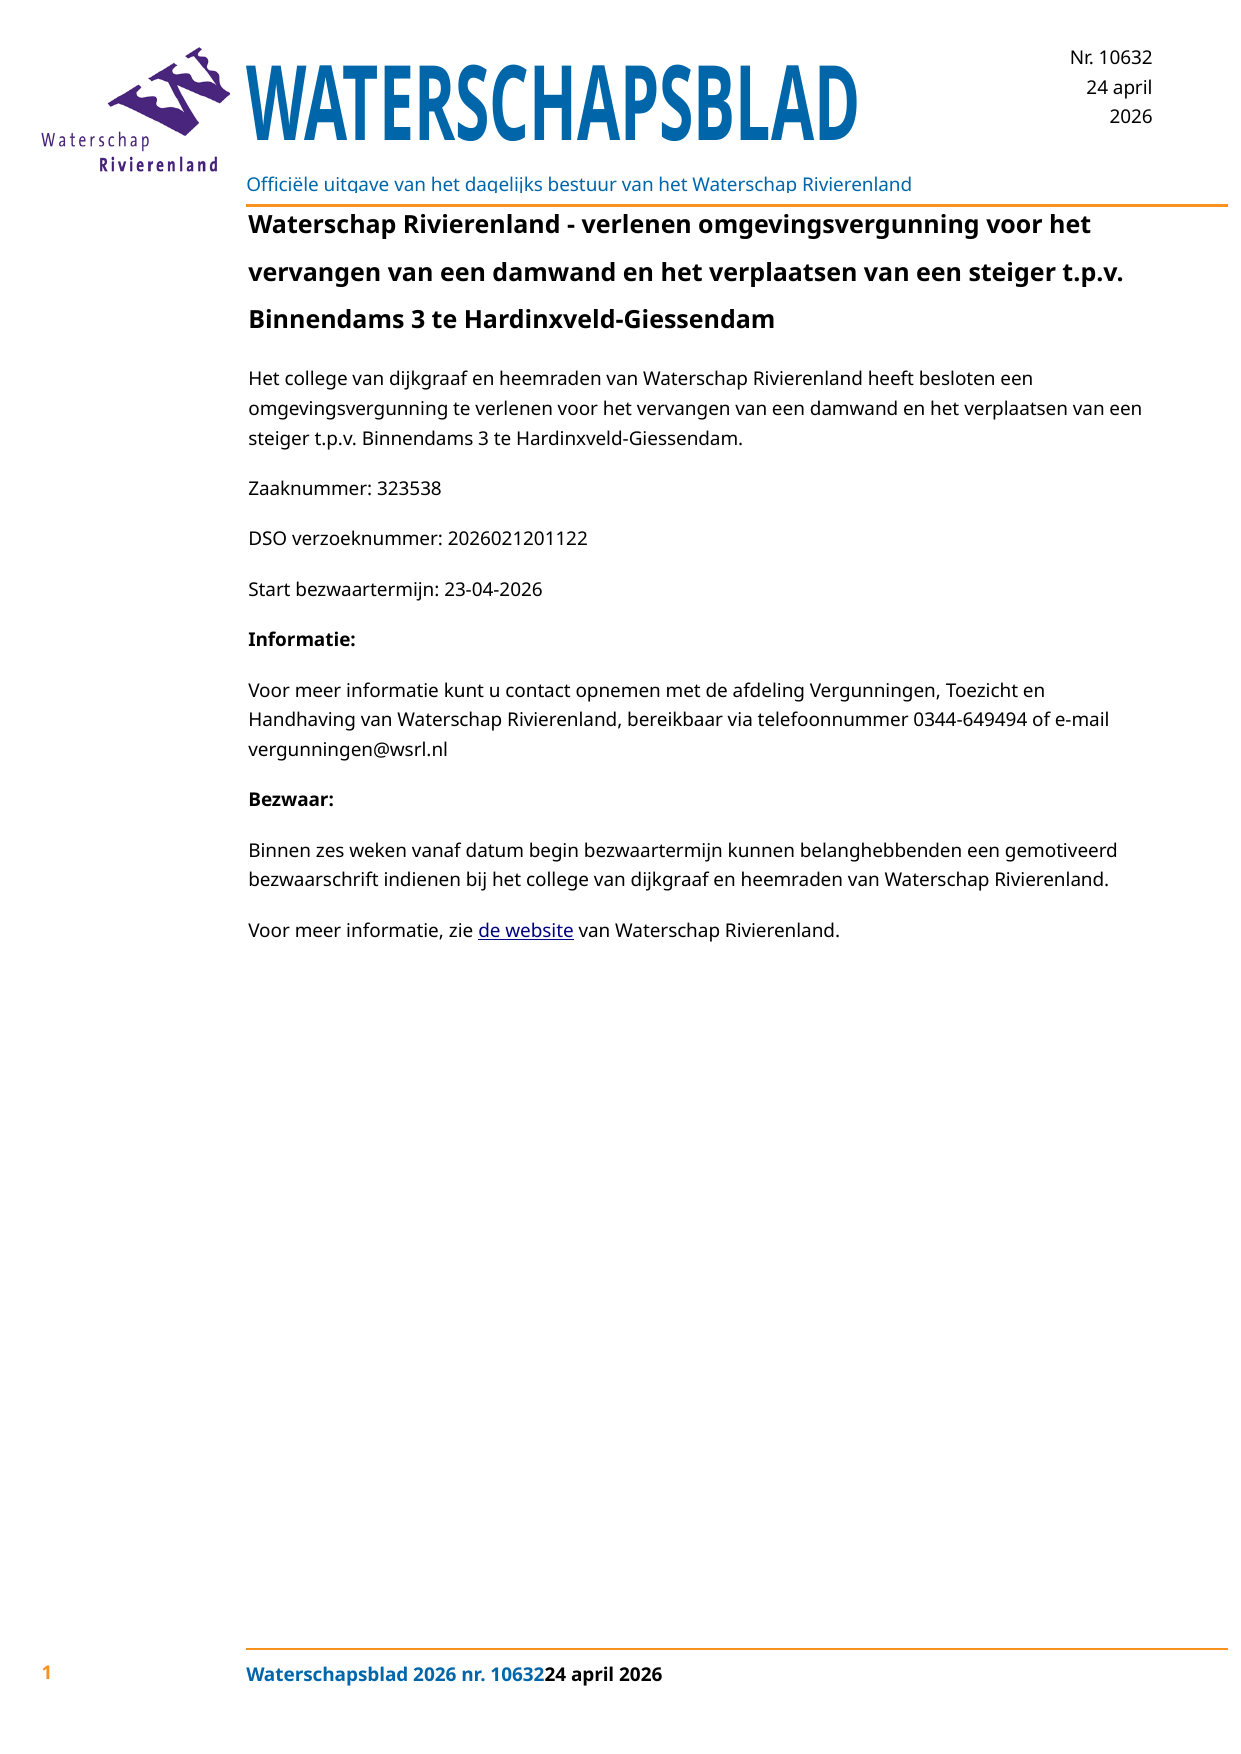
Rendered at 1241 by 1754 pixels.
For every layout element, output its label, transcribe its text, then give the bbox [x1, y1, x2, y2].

text Start bezwaartermijn: 23-04-2026 [248, 576, 1152, 602]
text Voor meer informatie kunt u contact opnemen met de afdeling Vergunningen, Toezicht en Handhaving van Waterschap Rivierenland, bereikbaar via telefoonnummer 0344-649494 of e-mail vergunningen@wsrl.nl [248, 677, 1152, 762]
picture [41, 47, 231, 172]
text Voor meer informatie, zie de website van Waterschap Rivierenland. [248, 917, 1152, 942]
text Zaaknummer: 323538 [248, 475, 1152, 501]
text DSO verzoeknummer: 2026021201122 [248, 526, 1152, 551]
text Binnen zes weken vanaf datum begin bezwaartermijn kunnen belanghebbenden een gemotiveerd bezwaarschrift indienen bij het college van dijkgraaf en heemraden van Waterschap Rivierenland. [248, 837, 1152, 892]
text Waterschap Rivierenland - verlenen omgevingsvergunning voor het vervangen van een damwand en het verplaatsen van een steiger t.p.v. Binnendams 3 te Hardinxveld-Giessendam [248, 207, 1152, 336]
text Informatie: [248, 626, 1152, 652]
text Het college van dijkgraaf en heemraden van Waterschap Rivierenland heeft besloten een omgevingsvergunning te verlenen voor het vervangen van een damwand en het verplaatsen van een steiger t.p.v. Binnendams 3 te Hardinxveld-Giessendam. [248, 366, 1152, 450]
text Bezwaar: [248, 786, 1152, 812]
